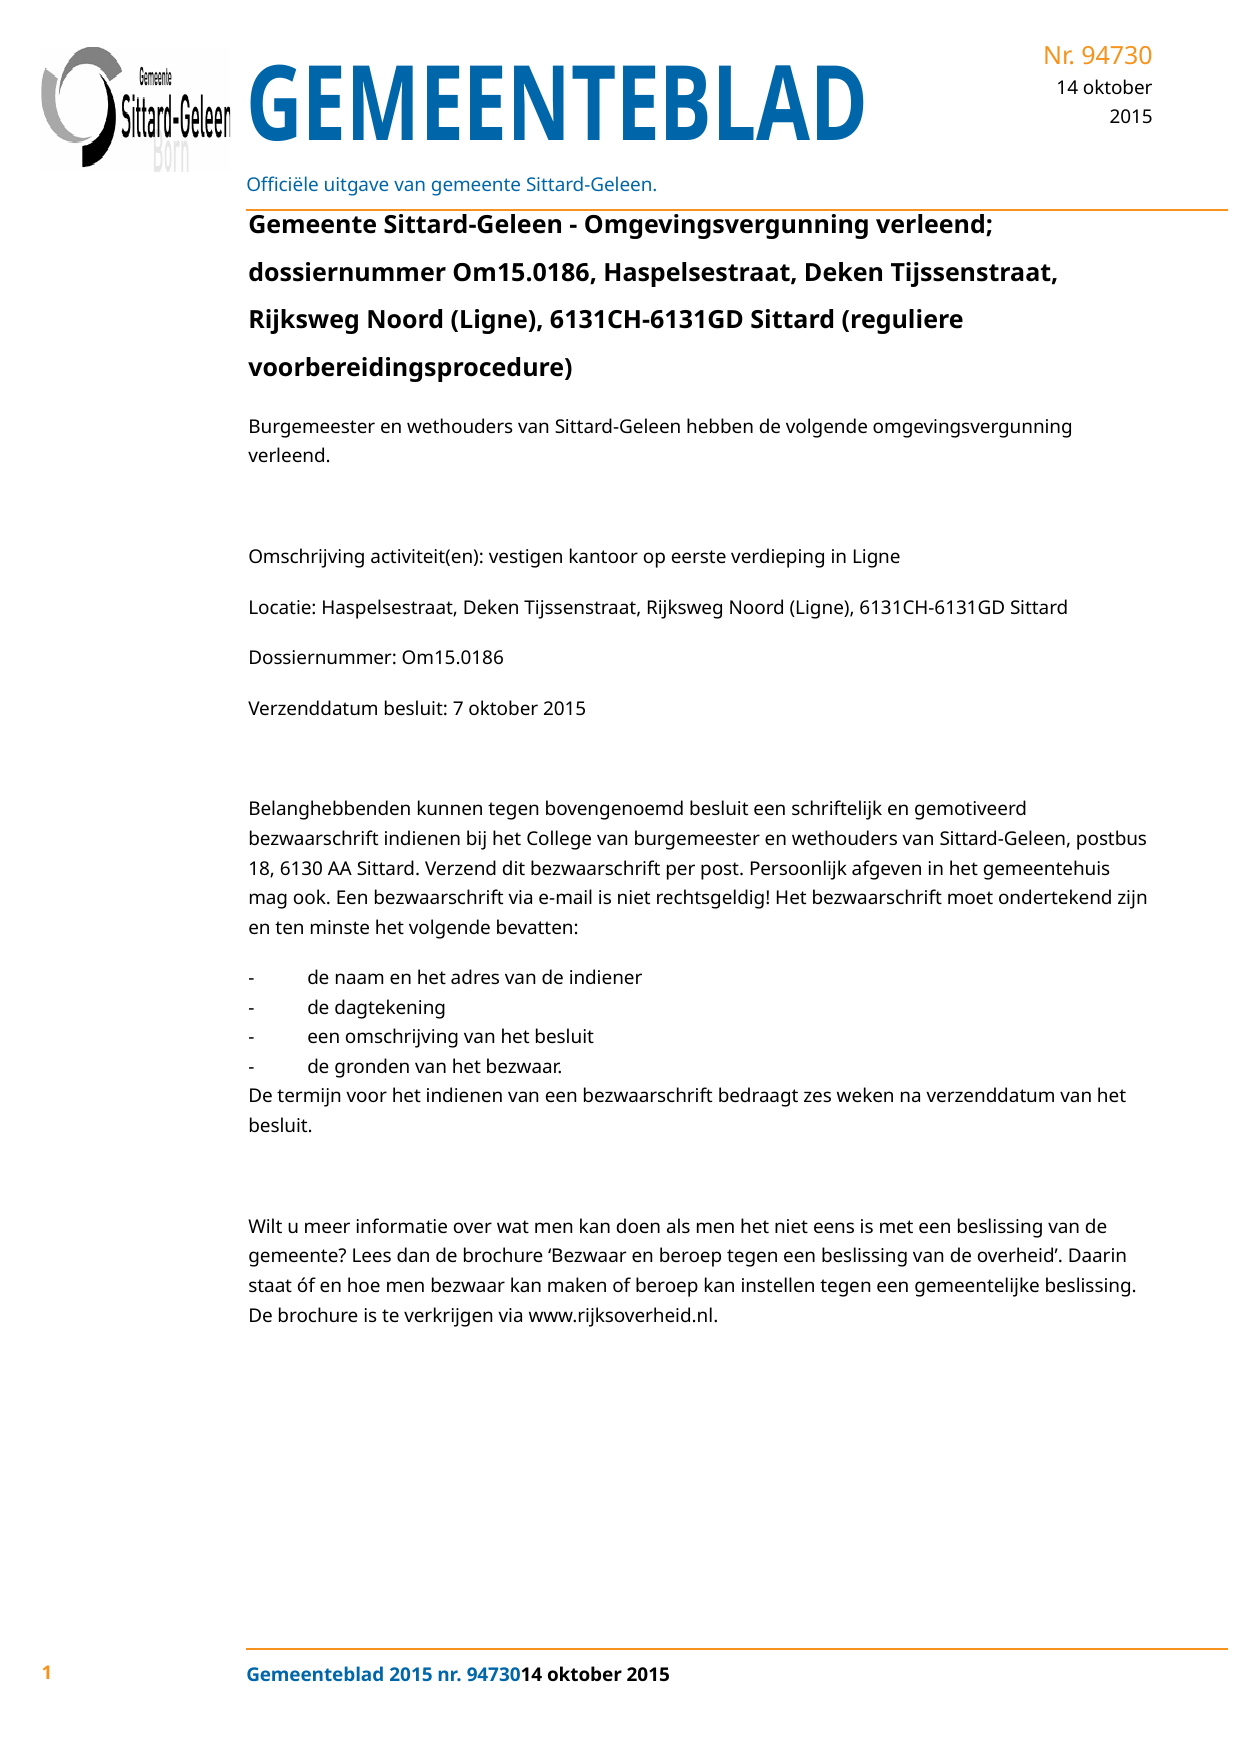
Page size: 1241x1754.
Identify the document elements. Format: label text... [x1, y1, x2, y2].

text Wilt u meer informatie over wat men kan doen als men het niet eens is met een beslissing van de gemeente? Lees dan de brochure ‘Bezwaar en beroep tegen een beslissing van de overheid’. Daarin staat óf en hoe men bezwaar kan maken of beroep kan instellen tegen een gemeentelijke beslissing. De brochure is te verkrijgen via www.rijksoverheid.nl. [248, 1213, 1152, 1328]
text Verzenddatum besluit: 7 oktober 2015 [248, 695, 1152, 721]
text Locatie: Haspelsestraat, Deken Tijssenstraat, Rijksweg Noord (Ligne), 6131CH-6131GD Sittard [248, 594, 1152, 620]
list de dagtekening [248, 994, 1152, 1020]
text Belanghebbenden kunnen tegen bovengenoemd besluit een schriftelijk en gemotiveerd bezwaarschrift indienen bij het College van burgemeester en wethouders van Sittard-Geleen, postbus 18, 6130 AA Sittard. Verzend dit bezwaarschrift per post. Persoonlijk afgeven in het gemeentehuis mag ook. Een bezwaarschrift via e-mail is niet rechtsgeldig! Het bezwaarschrift moet ondertekend zijn en ten minste het volgende bevatten: [248, 796, 1152, 940]
text De termijn voor het indienen van een bezwaarschrift bedraagt zes weken na verzenddatum van het besluit. [248, 1083, 1152, 1138]
text Burgemeester en wethouders van Sittard-Geleen hebben de volgende omgevingsvergunning verleend. [248, 413, 1152, 468]
list de naam en het adres van de indiener [248, 964, 1152, 990]
list de gronden van het bezwaar. [248, 1053, 1152, 1079]
text Gemeente Sittard-Geleen - Omgevingsvergunning verleend; dossiernummer Om15.0186, Haspelsestraat, Deken Tijssenstraat, Rijksweg Noord (Ligne), 6131CH-6131GD Sittard (reguliere voorbereidingsprocedure) [248, 211, 1152, 384]
text Omschrijving activiteit(en): vestigen kantoor op eerste verdieping in Ligne [248, 543, 1152, 569]
list een omschrijving van het besluit [248, 1023, 1152, 1049]
text Dossiernummer: Om15.0186 [248, 644, 1152, 670]
picture [41, 47, 231, 172]
